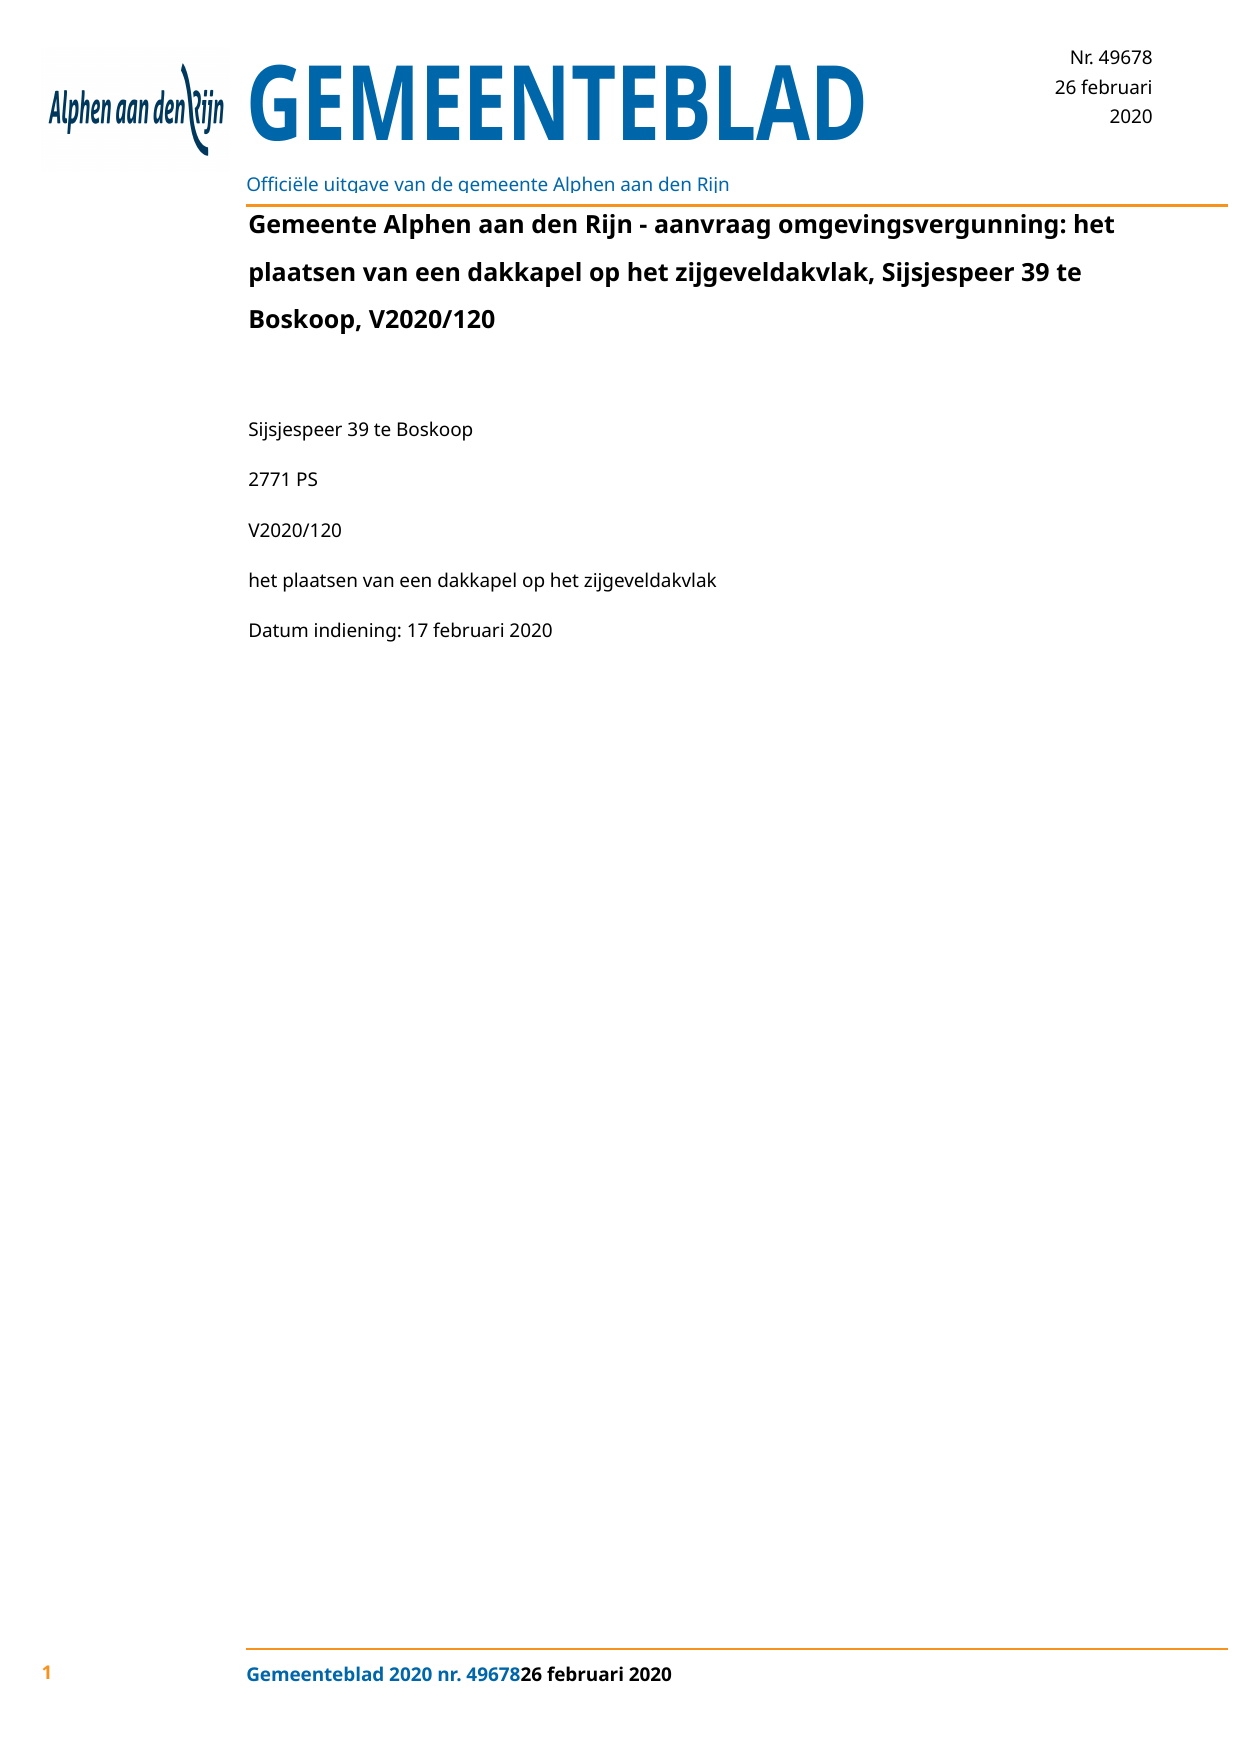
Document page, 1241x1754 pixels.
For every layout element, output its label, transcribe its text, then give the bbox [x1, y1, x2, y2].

text het plaatsen van een dakkapel op het zijgeveldakvlak [248, 567, 1152, 593]
picture [41, 47, 231, 172]
text Datum indiening: 17 februari 2020 [248, 618, 1152, 643]
text Sijsjespeer 39 te Boskoop [248, 416, 1152, 442]
text Gemeente Alphen aan den Rijn - aanvraag omgevingsvergunning: het plaatsen van een dakkapel op het zijgeveldakvlak, Sijsjespeer 39 te Boskoop, V2020/120 [248, 207, 1152, 336]
text 2771 PS [248, 466, 1152, 492]
text V2020/120 [248, 517, 1152, 542]
